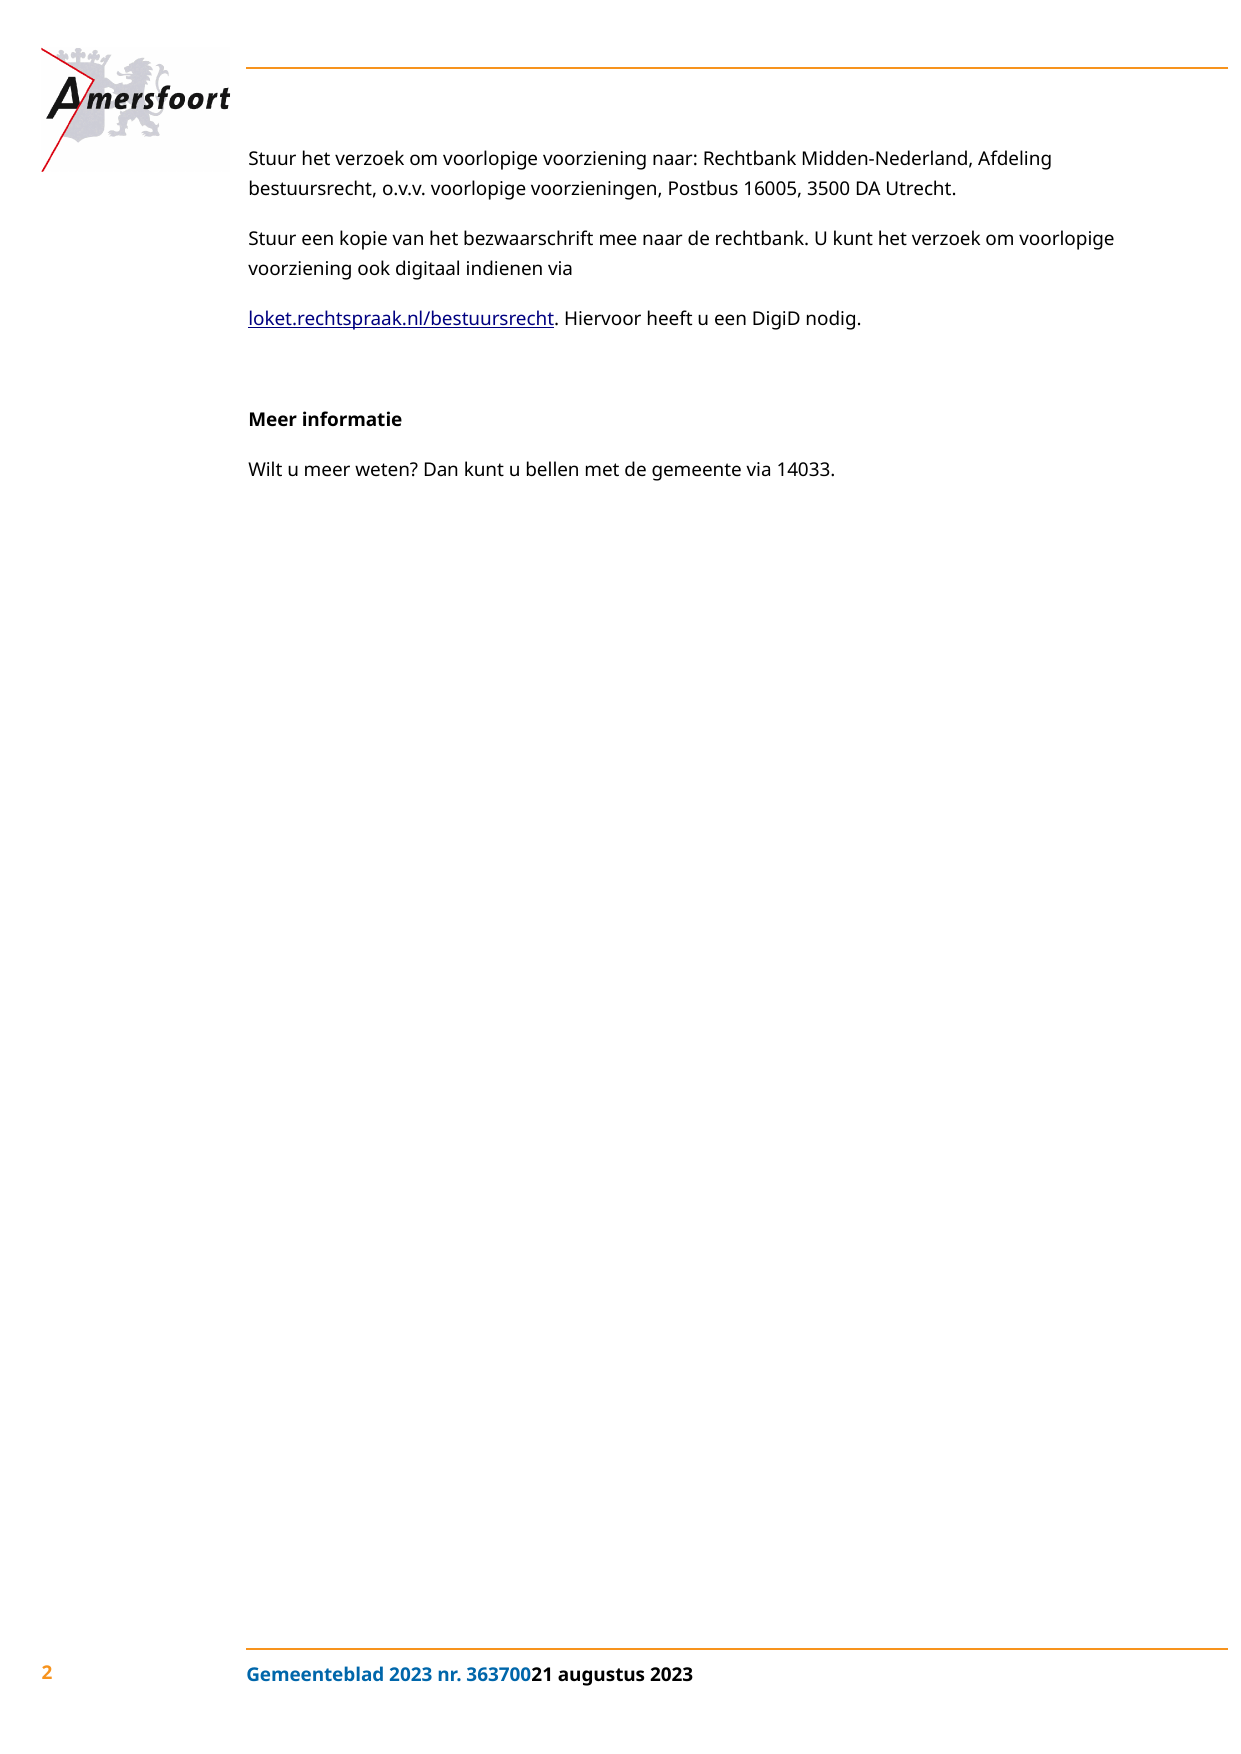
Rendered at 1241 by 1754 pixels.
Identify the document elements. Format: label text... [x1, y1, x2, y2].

text loket.rechtspraak.nl/bestuursrecht. Hiervoor heeft u een DigiD nodig. [248, 305, 1152, 331]
text Stuur een kopie van het bezwaarschrift mee naar de rechtbank. U kunt het verzoek om voorlopige voorziening ook digitaal indienen via [248, 225, 1152, 281]
text Wilt u meer weten? Dan kunt u bellen met de gemeente via 14033. [248, 456, 1152, 482]
picture [41, 47, 231, 172]
text Stuur het verzoek om voorlopige voorziening naar: Rechtbank Midden-Nederland, Afdeling bestuursrecht, o.v.v. voorlopige voorzieningen, Postbus 16005, 3500 DA Utrecht. [248, 145, 1152, 201]
text Meer informatie [248, 406, 1152, 432]
